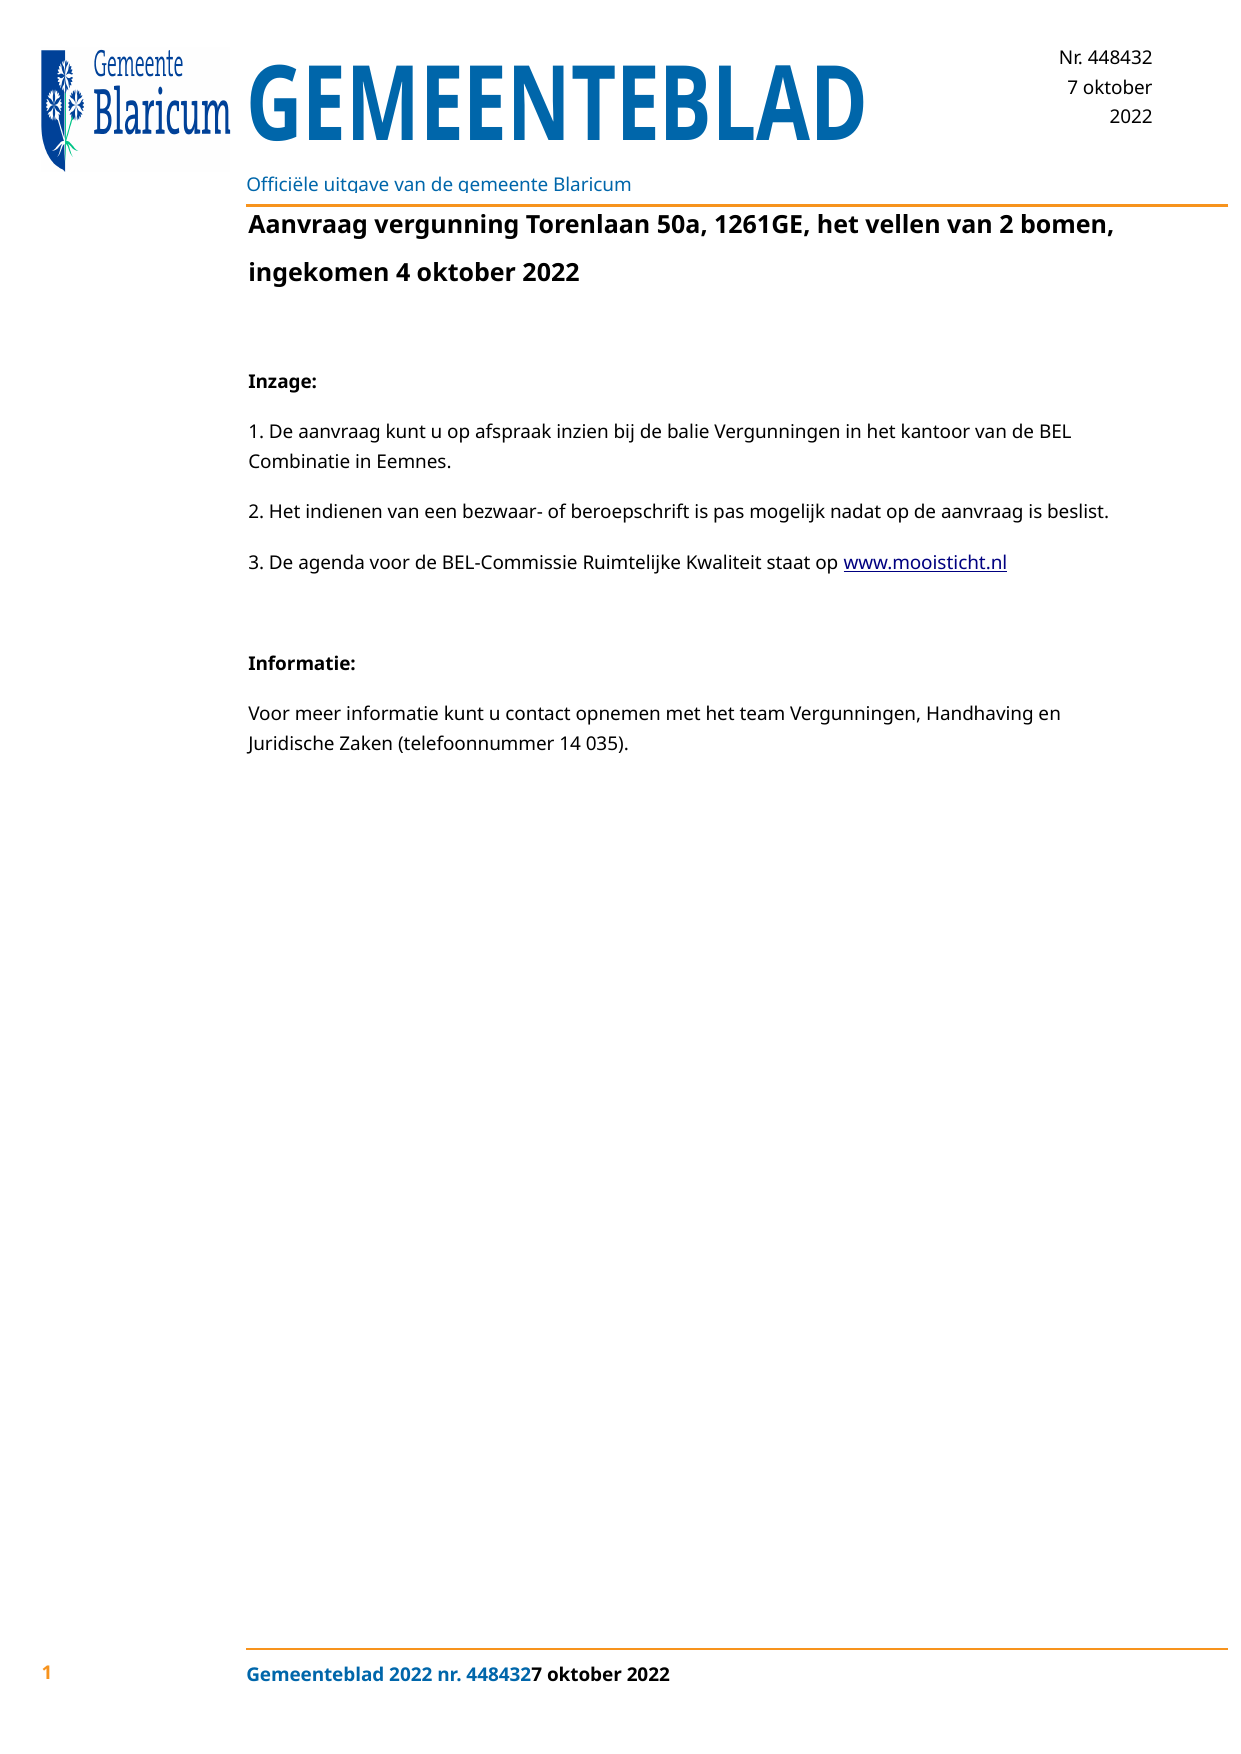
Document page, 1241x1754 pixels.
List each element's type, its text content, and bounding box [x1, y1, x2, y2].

text 3. De agenda voor de BEL-Commissie Ruimtelijke Kwaliteit staat op www.mooisticht.nl [248, 549, 1152, 575]
text Informatie: [248, 650, 1152, 676]
text 1. De aanvraag kunt u op afspraak inzien bij de balie Vergunningen in het kantoor van de BEL Combinatie in Eemnes. [248, 419, 1152, 474]
text Inzage: [248, 368, 1152, 394]
picture [41, 47, 231, 172]
text 2. Het indienen van een bezwaar- of beroepschrift is pas mogelijk nadat op de aanvraag is beslist. [248, 499, 1152, 524]
text Aanvraag vergunning Torenlaan 50a, 1261GE, het vellen van 2 bomen, ingekomen 4 oktober 2022 [248, 207, 1152, 288]
text Voor meer informatie kunt u contact opnemen met het team Vergunningen, Handhaving en Juridische Zaken (telefoonnummer 14 035). [248, 700, 1152, 756]
